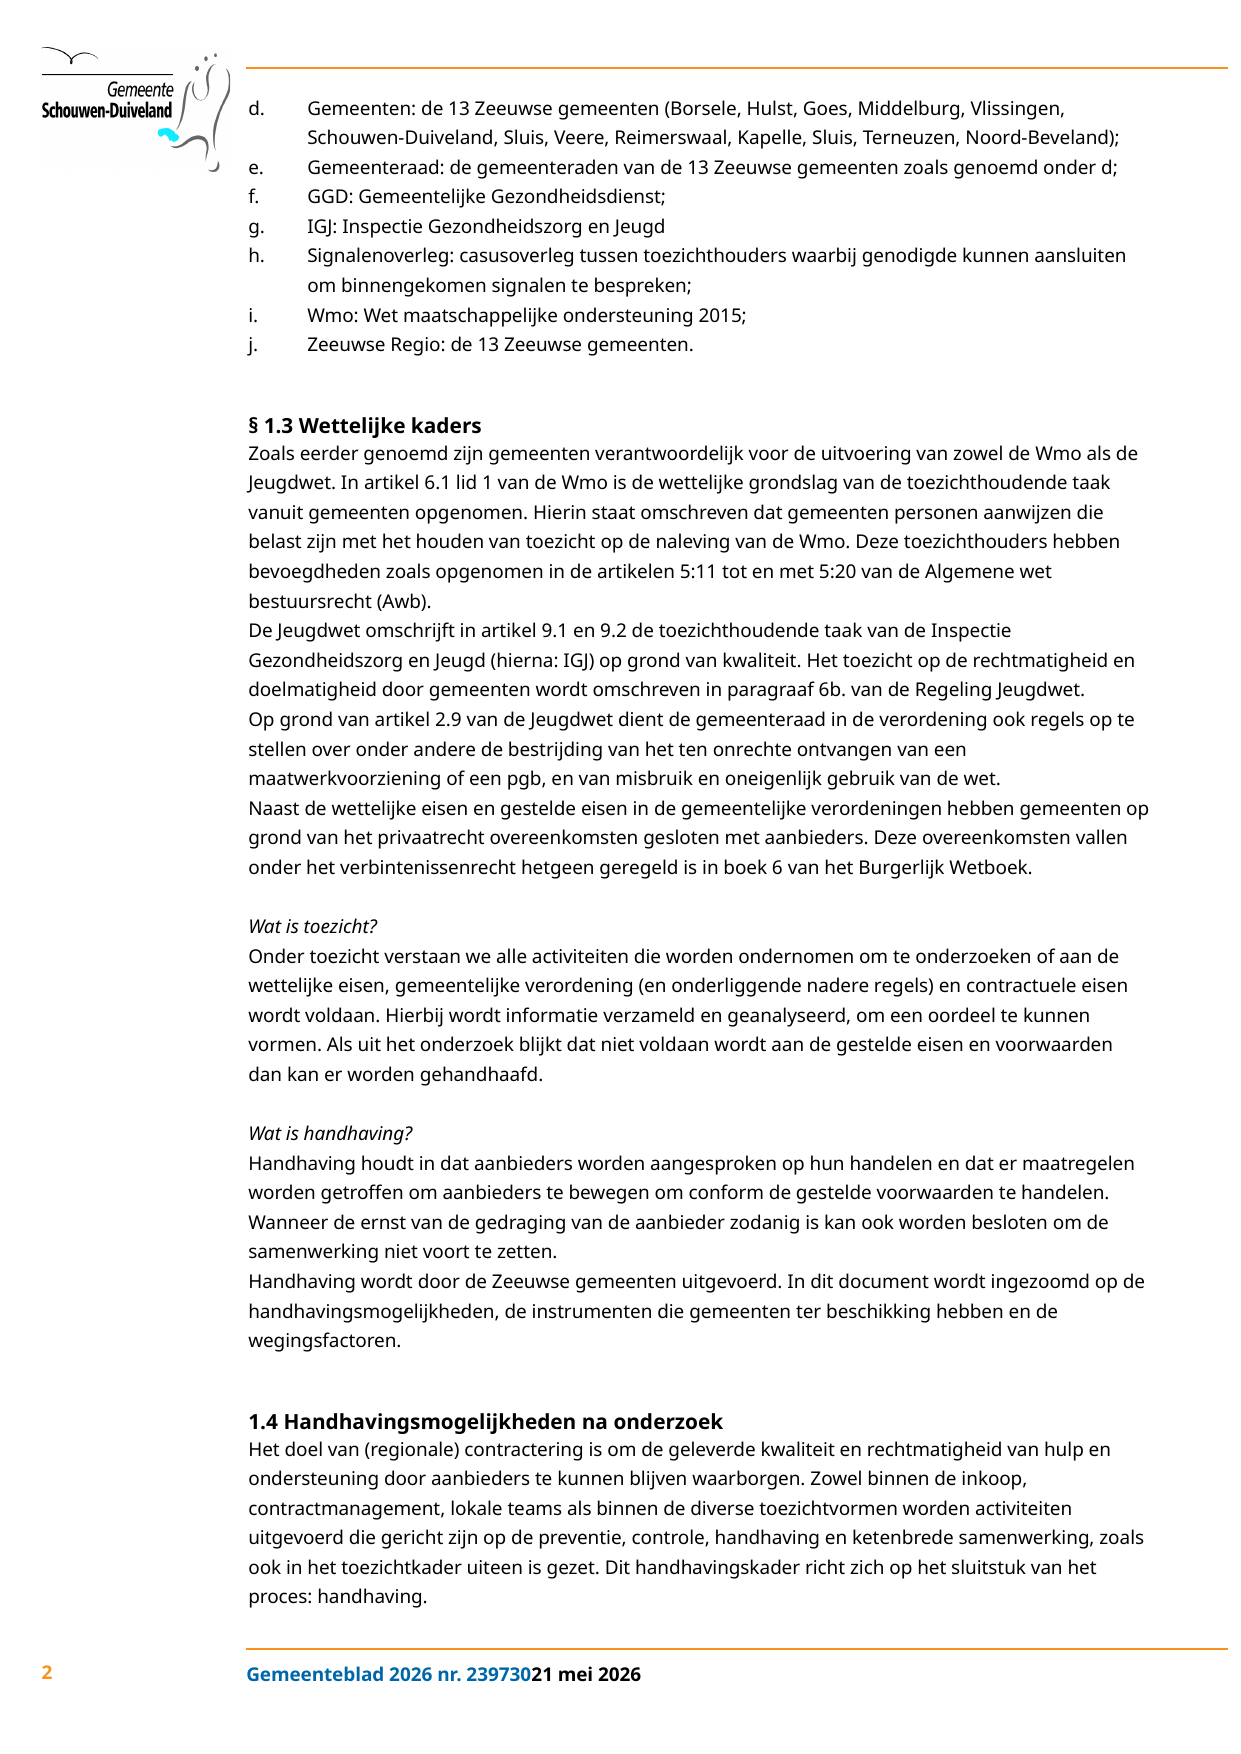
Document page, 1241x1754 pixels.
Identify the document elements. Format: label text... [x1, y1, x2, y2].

list Gemeenten: de 13 Zeeuwse gemeenten (Borsele, Hulst, Goes, Middelburg, Vlissingen, Schouwen-Duiveland, Sluis, Veere, Reimerswaal, Kapelle, Sluis, Terneuzen, Noord-Beveland); [248, 95, 1152, 150]
text Handhaving wordt door de Zeeuwse gemeenten uitgevoerd. In dit document wordt ingezoomd op de handhavingsmogelijkheden, de instrumenten die gemeenten ter beschikking hebben en de wegingsfactoren. [248, 1268, 1152, 1353]
text Wat is handhaving? [248, 1120, 1152, 1146]
list Gemeenteraad: de gemeenteraden van de 13 Zeeuwse gemeenten zoals genoemd onder d; [248, 154, 1152, 180]
list Signalenoverleg: casusoverleg tussen toezichthouders waarbij genodigde kunnen aansluiten om binnengekomen signalen te bespreken; [248, 243, 1152, 298]
text De Jeugdwet omschrijft in artikel 9.1 en 9.2 de toezichthoudende taak van de Inspectie Gezondheidszorg en Jeugd (hierna: IGJ) op grond van kwaliteit. Het toezicht op de rechtmatigheid en doelmatigheid door gemeenten wordt omschreven in paragraaf 6b. van de Regeling Jeugdwet. [248, 617, 1152, 702]
text Onder toezicht verstaan we alle activiteiten die worden ondernomen om te onderzoeken of aan de wettelijke eisen, gemeentelijke verordening (en onderliggende nadere regels) en contractuele eisen wordt voldaan. Hierbij wordt informatie verzameld en geanalyseerd, om een oordeel te kunnen vormen. Als uit het onderzoek blijkt dat niet voldaan wordt aan de gestelde eisen en voorwaarden dan kan er worden gehandhaafd. [248, 943, 1152, 1087]
list Zeeuwse Regio: de 13 Zeeuwse gemeenten. [248, 331, 1152, 357]
list Wmo: Wet maatschappelijke ondersteuning 2015; [248, 302, 1152, 328]
text Handhaving houdt in dat aanbieders worden aangesproken op hun handelen en dat er maatregelen worden getroffen om aanbieders te bewegen om conform de gestelde voorwaarden te handelen. Wanneer de ernst van de gedraging van de aanbieder zodanig is kan ook worden besloten om de samenwerking niet voort te zetten. [248, 1150, 1152, 1264]
text Het doel van (regionale) contractering is om de geleverde kwaliteit en rechtmatigheid van hulp en ondersteuning door aanbieders te kunnen blijven waarborgen. Zowel binnen de inkoop, contractmanagement, lokale teams als binnen de diverse toezichtvormen worden activiteiten uitgevoerd die gericht zijn op de preventie, controle, handhaving en ketenbrede samenwerking, zoals ook in het toezichtkader uiteen is gezet. Dit handhavingskader richt zich op het sluitstuk van het proces: handhaving. [248, 1436, 1152, 1609]
picture [41, 47, 231, 172]
text Naast de wettelijke eisen en gestelde eisen in de gemeentelijke verordeningen hebben gemeenten op grond van het privaatrecht overeenkomsten gesloten met aanbieders. Deze overeenkomsten vallen onder het verbintenissenrecht hetgeen geregeld is in boek 6 van het Burgerlijk Wetboek. [248, 795, 1152, 880]
text Wat is toezicht? [248, 913, 1152, 939]
text § 1.3 Wettelijke kaders [248, 411, 1152, 440]
list GGD: Gemeentelijke Gezondheidsdienst; [248, 183, 1152, 209]
text Zoals eerder genoemd zijn gemeenten verantwoordelijk voor de uitvoering van zowel de Wmo als de Jeugdwet. In artikel 6.1 lid 1 van de Wmo is de wettelijke grondslag van de toezichthoudende taak vanuit gemeenten opgenomen. Hierin staat omschreven dat gemeenten personen aanwijzen die belast zijn met het houden van toezicht op de naleving van de Wmo. Deze toezichthouders hebben bevoegdheden zoals opgenomen in de artikelen 5:11 tot en met 5:20 van de Algemene wet bestuursrecht (Awb). [248, 440, 1152, 613]
text Op grond van artikel 2.9 van de Jeugdwet dient de gemeenteraad in de verordening ook regels op te stellen over onder andere de bestrijding van het ten onrechte ontvangen van een maatwerkvoorziening of een pgb, en van misbruik en oneigenlijk gebruik van de wet. [248, 706, 1152, 791]
text 1.4 Handhavingsmogelijkheden na onderzoek [248, 1407, 1152, 1436]
list IGJ: Inspectie Gezondheidszorg en Jeugd [248, 213, 1152, 239]
